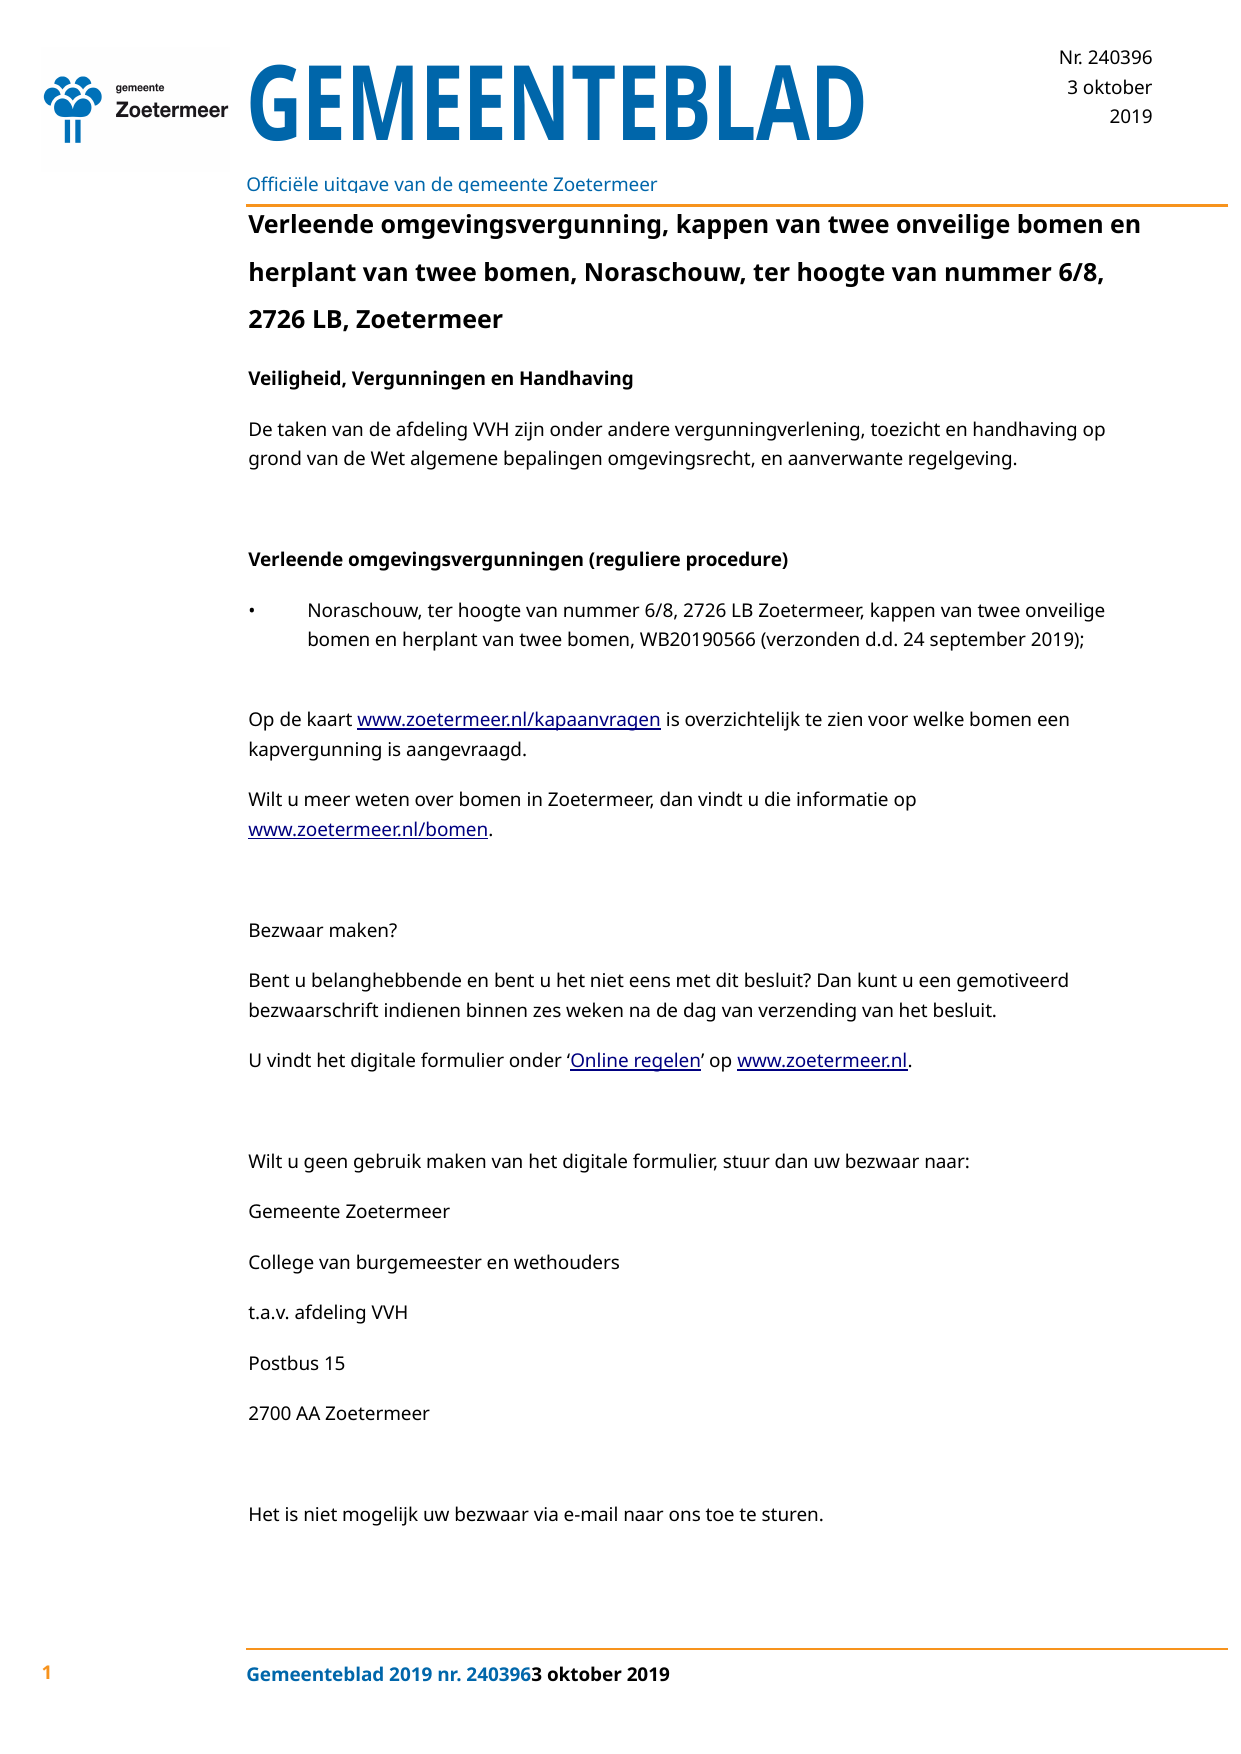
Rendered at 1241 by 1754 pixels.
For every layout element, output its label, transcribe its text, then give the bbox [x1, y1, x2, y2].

picture [41, 47, 231, 172]
text Verleende omgevingsvergunning, kappen van twee onveilige bomen en herplant van twee bomen, Noraschouw, ter hoogte van nummer 6/8, 2726 LB, Zoetermeer [248, 207, 1152, 336]
text Gemeente Zoetermeer [248, 1198, 1152, 1224]
text Postbus 15 [248, 1350, 1152, 1375]
list Noraschouw, ter hoogte van nummer 6/8, 2726 LB Zoetermeer, kappen van twee onveilige bomen en herplant van twee bomen, WB20190566 (verzonden d.d. 24 september 2019); [248, 597, 1152, 652]
text Veiligheid, Vergunningen en Handhaving [248, 366, 1152, 391]
text Wilt u meer weten over bomen in Zoetermeer, dan vindt u die informatie op www.zoetermeer.nl/bomen. [248, 786, 1152, 842]
text Het is niet mogelijk uw bezwaar via e-mail naar ons toe te sturen. [248, 1501, 1152, 1527]
text Wilt u geen gebruik maken van het digitale formulier, stuur dan uw bezwaar naar: [248, 1148, 1152, 1174]
text Bent u belanghebbende en bent u het niet eens met dit besluit? Dan kunt u een gemotiveerd bezwaarschrift indienen binnen zes weken na de dag van verzending van het besluit. [248, 967, 1152, 1022]
text De taken van de afdeling VVH zijn onder andere vergunningverlening, toezicht en handhaving op grond van de Wet algemene bepalingen omgevingsrecht, en aanverwante regelgeving. [248, 416, 1152, 471]
text Verleende omgevingsvergunningen (reguliere procedure) [248, 546, 1152, 572]
text 2700 AA Zoetermeer [248, 1400, 1152, 1426]
text Op de kaart www.zoetermeer.nl/kapaanvragen is overzichtelijk te zien voor welke bomen een kapvergunning is aangevraagd. [248, 706, 1152, 762]
text College van burgemeester en wethouders [248, 1249, 1152, 1274]
text U vindt het digitale formulier onder ‘Online regelen’ op www.zoetermeer.nl. [248, 1047, 1152, 1073]
text Bezwaar maken? [248, 917, 1152, 942]
text t.a.v. afdeling VVH [248, 1299, 1152, 1325]
